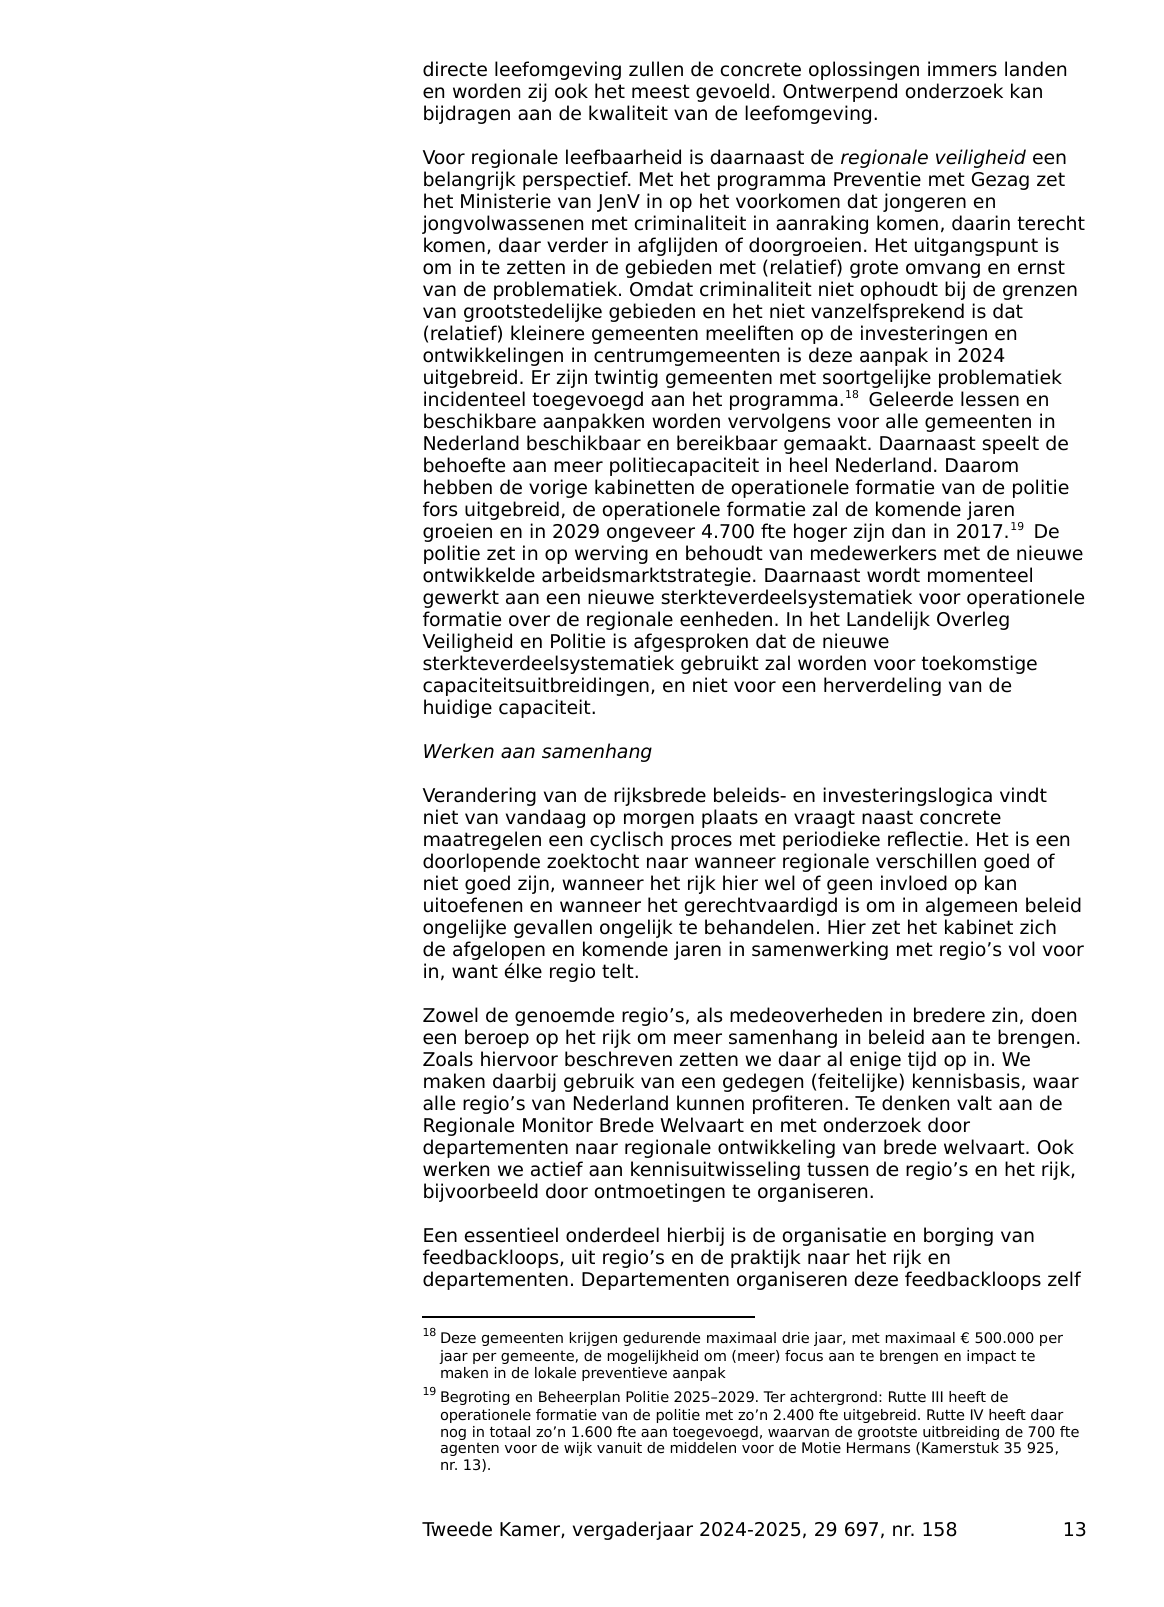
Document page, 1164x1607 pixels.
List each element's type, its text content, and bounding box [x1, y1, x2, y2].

subtitle Werken aan samenhang [422, 741, 1087, 763]
text Verandering van de rijksbrede beleids- en investeringslogica vindt niet van vandaag op morgen plaats en vraagt naast concrete maatregelen een cyclisch proces met periodieke reflectie. Het is een doorlopende zoektocht naar wanneer regionale verschillen goed of niet goed zijn, wanneer het rijk hier wel of geen invloed op kan uitoefenen en wanneer het gerechtvaardigd is om in algemeen beleid ongelijke gevallen ongelijk te behandelen. Hier zet het kabinet zich de afgelopen en komende jaren in samenwerking met regio’s vol voor in, want élke regio telt. [422, 785, 1087, 983]
text Een essentieel onderdeel hierbij is de organisatie en borging van feedbackloops, uit regio’s en de praktijk naar het rijk en departementen. Departementen organiseren deze feedbackloops zelf [422, 1225, 1087, 1291]
text Begroting en Beheerplan Politie 2025–2029. Ter achtergrond: Rutte III heeft de operationele formatie van de politie met zo’n 2.400 fte uitgebreid. Rutte IV heeft daar nog in totaal zo’n 1.600 fte aan toegevoegd, waarvan de grootste uitbreiding de 700 fte agenten voor de wijk vanuit de middelen voor de Motie Hermans (Kamerstuk 35 925, nr. 13). [422, 1385, 1087, 1474]
text Deze gemeenten krijgen gedurende maximaal drie jaar, met maximaal € 500.000 per jaar per gemeente, de mogelijkheid om (meer) focus aan te brengen en impact te maken in de lokale preventieve aanpak [422, 1326, 1087, 1382]
text directe leefomgeving zullen de concrete oplossingen immers landen en worden zij ook het meest gevoeld. Ontwerpend onderzoek kan bijdragen aan de kwaliteit van de leefomgeving. [422, 59, 1087, 125]
text Voor regionale leefbaarheid is daarnaast de regionale veiligheid een belangrijk perspectief. Met het programma Preventie met Gezag zet het Ministerie van JenV in op het voorkomen dat jongeren en jongvolwassenen met criminaliteit in aanraking komen, daarin terecht komen, daar verder in afglijden of doorgroeien. Het uitgangspunt is om in te zetten in de gebieden met (relatief) grote omvang en ernst van de problematiek. Omdat criminaliteit niet ophoudt bij de grenzen van grootstedelijke gebieden en het niet vanzelfsprekend is dat (relatief) kleinere gemeenten meeliften op de investeringen en ontwikkelingen in centrumgemeenten is deze aanpak in 2024 uitgebreid. Er zijn twintig gemeenten met soortgelijke problematiek incidenteel toegevoegd aan het programma. Geleerde lessen en beschikbare aanpakken worden vervolgens voor alle gemeenten in Nederland beschikbaar en bereikbaar gemaakt. Daarnaast speelt de behoefte aan meer politiecapaciteit in heel Nederland. Daarom hebben de vorige kabinetten de operationele formatie van de politie fors uitgebreid, de operationele formatie zal de komende jaren groeien en in 2029 ongeveer 4.700 fte hoger zijn dan in 2017. De politie zet in op werving en behoudt van medewerkers met de nieuwe ontwikkelde arbeidsmarktstrategie. Daarnaast wordt momenteel gewerkt aan een nieuwe sterkteverdeelsystematiek voor operationele formatie over de regionale eenheden. In het Landelijk Overleg Veiligheid en Politie is afgesproken dat de nieuwe sterkteverdeelsystematiek gebruikt zal worden voor toekomstige capaciteitsuitbreidingen, en niet voor een herverdeling van de huidige capaciteit. [422, 147, 1087, 719]
text Zowel de genoemde regio’s, als medeoverheden in bredere zin, doen een beroep op het rijk om meer samenhang in beleid aan te brengen. Zoals hiervoor beschreven zetten we daar al enige tijd op in. We maken daarbij gebruik van een gedegen (feitelijke) kennisbasis, waar alle regio’s van Nederland kunnen profiteren. Te denken valt aan de Regionale Monitor Brede Welvaart en met onderzoek door departementen naar regionale ontwikkeling van brede welvaart. Ook werken we actief aan kennisuitwisseling tussen de regio’s en het rijk, bijvoorbeeld door ontmoetingen te organiseren. [422, 1005, 1087, 1203]
